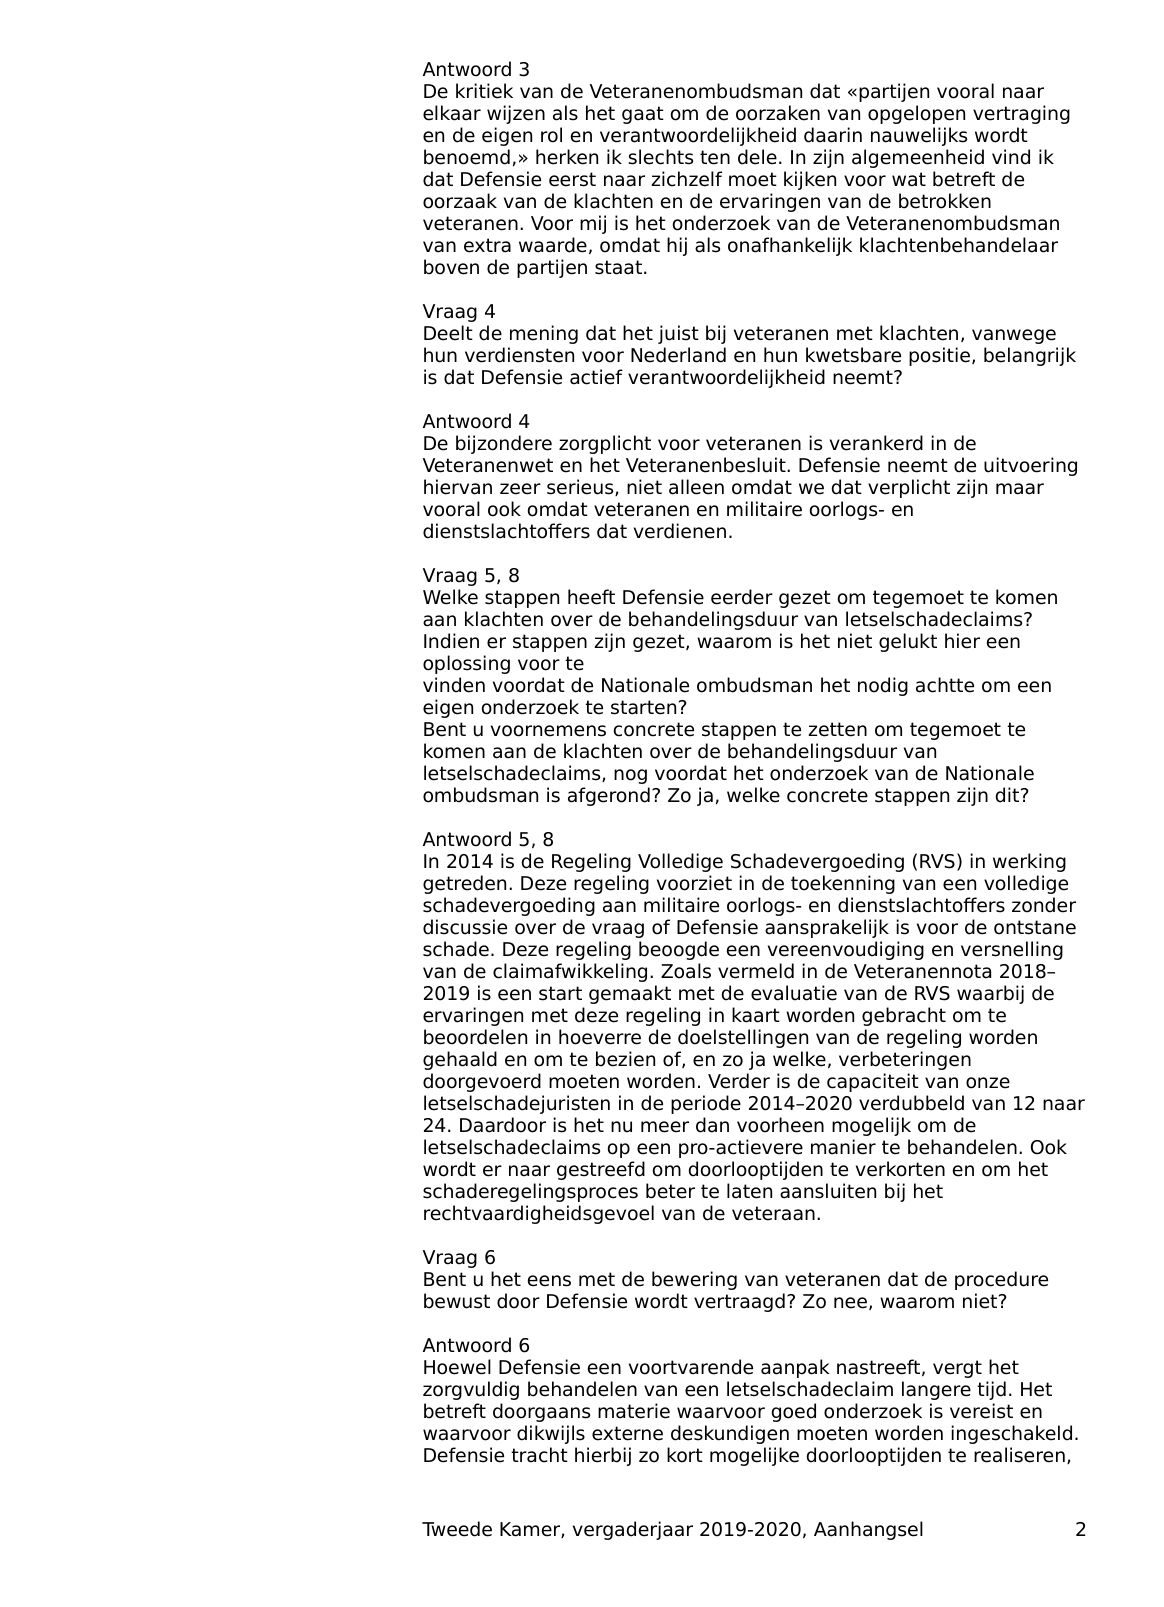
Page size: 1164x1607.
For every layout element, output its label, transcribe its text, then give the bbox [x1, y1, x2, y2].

text Antwoord 3 [422, 59, 1087, 81]
text Vraag 4 [422, 301, 1087, 323]
text vinden voordat de Nationale ombudsman het nodig achtte om een eigen onderzoek te starten? [422, 675, 1087, 719]
text Welke stappen heeft Defensie eerder gezet om tegemoet te komen aan klachten over de behandelingsduur van letselschadeclaims? Indien er stappen zijn gezet, waarom is het niet gelukt hier een oplossing voor te [422, 587, 1087, 675]
text De bijzondere zorgplicht voor veteranen is verankerd in de Veteranenwet en het Veteranenbesluit. Defensie neemt de uitvoering hiervan zeer serieus, niet alleen omdat we dat verplicht zijn maar vooral ook omdat veteranen en militaire oorlogs- en dienstslachtoffers dat verdienen. [422, 433, 1087, 543]
text In 2014 is de Regeling Volledige Schadevergoeding (RVS) in werking getreden. Deze regeling voorziet in de toekenning van een volledige schadevergoeding aan militaire oorlogs- en dienstslachtoffers zonder discussie over de vraag of Defensie aansprakelijk is voor de ontstane schade. Deze regeling beoogde een vereenvoudiging en versnelling van de claimafwikkeling. Zoals vermeld in de Veteranennota 2018–2019 is een start gemaakt met de evaluatie van de RVS waarbij de ervaringen met deze regeling in kaart worden gebracht om te beoordelen in hoeverre de doelstellingen van de regeling worden gehaald en om te bezien of, en zo ja welke, verbeteringen doorgevoerd moeten worden. Verder is de capaciteit van onze letselschadejuristen in de periode 2014–2020 verdubbeld van 12 naar 24. Daardoor is het nu meer dan voorheen mogelijk om de letselschadeclaims op een pro-actievere manier te behandelen. Ook wordt er naar gestreefd om doorlooptijden te verkorten en om het schaderegelingsproces beter te laten aansluiten bij het rechtvaardigheidsgevoel van de veteraan. [422, 851, 1087, 1225]
text Vraag 5, 8 [422, 565, 1087, 587]
text Antwoord 4 [422, 411, 1087, 433]
text Deelt de mening dat het juist bij veteranen met klachten, vanwege hun verdiensten voor Nederland en hun kwetsbare positie, belangrijk is dat Defensie actief verantwoordelijkheid neemt? [422, 323, 1087, 389]
text Antwoord 5, 8 [422, 829, 1087, 851]
text Bent u voornemens concrete stappen te zetten om tegemoet te komen aan de klachten over de behandelingsduur van letselschadeclaims, nog voordat het onderzoek van de Nationale ombudsman is afgerond? Zo ja, welke concrete stappen zijn dit? [422, 719, 1087, 807]
text Bent u het eens met de bewering van veteranen dat de procedure bewust door Defensie wordt vertraagd? Zo nee, waarom niet? [422, 1269, 1087, 1313]
text Hoewel Defensie een voortvarende aanpak nastreeft, vergt het zorgvuldig behandelen van een letselschadeclaim langere tijd. Het betreft doorgaans materie waarvoor goed onderzoek is vereist en waarvoor dikwijls externe deskundigen moeten worden ingeschakeld. Defensie tracht hierbij zo kort mogelijke doorlooptijden te realiseren, [422, 1357, 1087, 1467]
text Antwoord 6 [422, 1335, 1087, 1357]
text Vraag 6 [422, 1247, 1087, 1269]
text De kritiek van de Veteranenombudsman dat «partijen vooral naar elkaar wijzen als het gaat om de oorzaken van opgelopen vertraging en de eigen rol en verantwoordelijkheid daarin nauwelijks wordt benoemd,» herken ik slechts ten dele. In zijn algemeenheid vind ik dat Defensie eerst naar zichzelf moet kijken voor wat betreft de oorzaak van de klachten en de ervaringen van de betrokken veteranen. Voor mij is het onderzoek van de Veteranenombudsman van extra waarde, omdat hij als onafhankelijk klachtenbehandelaar boven de partijen staat. [422, 81, 1087, 279]
